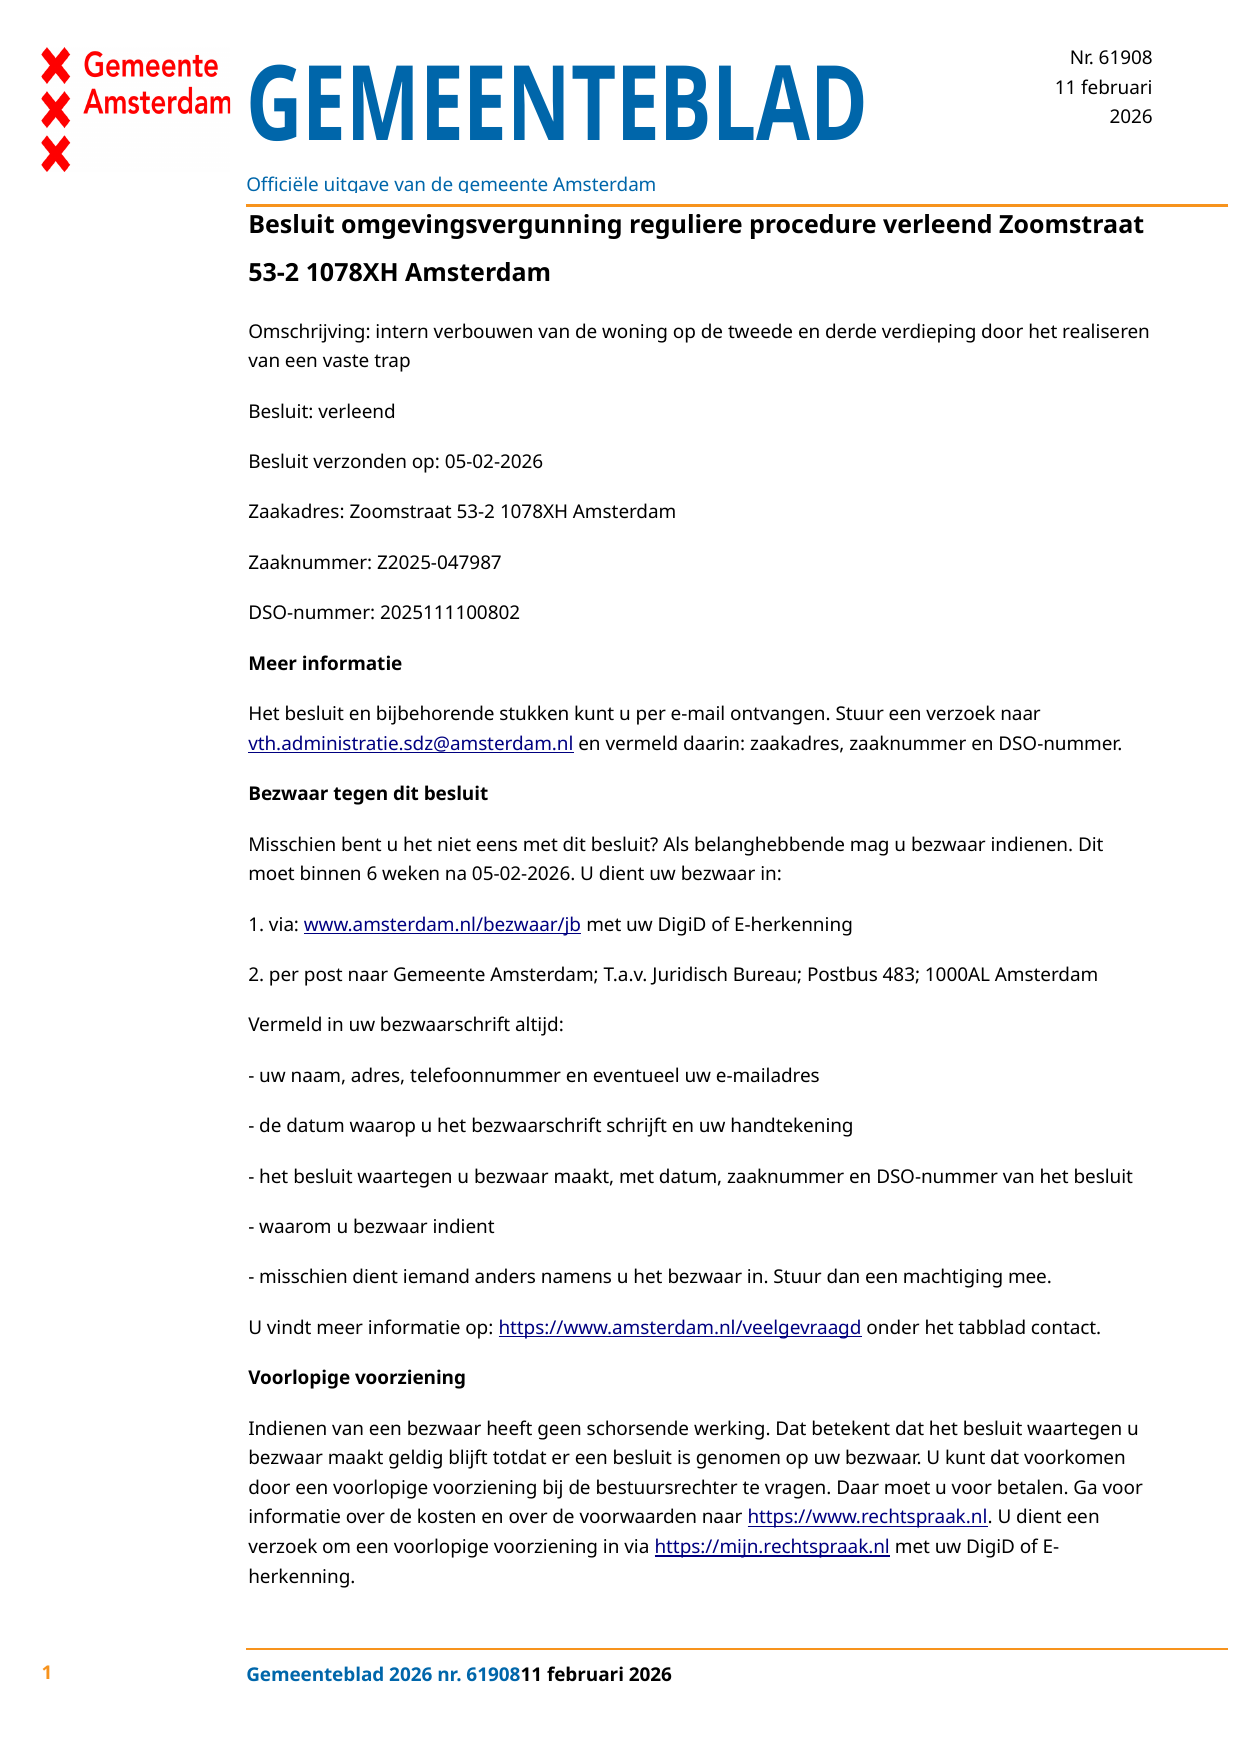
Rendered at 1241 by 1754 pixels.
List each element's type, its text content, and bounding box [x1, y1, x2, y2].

text - de datum waarop u het bezwaarschrift schrijft en uw handtekening [248, 1112, 1152, 1138]
text Misschien bent u het niet eens met dit besluit? Als belanghebbende mag u bezwaar indienen. Dit moet binnen 6 weken na 05-02-2026. U dient uw bezwaar in: [248, 831, 1152, 886]
text Besluit verzonden op: 05-02-2026 [248, 448, 1152, 474]
text Voorlopige voorziening [248, 1364, 1152, 1390]
text DSO-nummer: 2025111100802 [248, 599, 1152, 625]
text Omschrijving: intern verbouwen van de woning op de tweede en derde verdieping door het realiseren van een vaste trap [248, 318, 1152, 373]
text Vermeld in uw bezwaarschrift altijd: [248, 1012, 1152, 1037]
text - uw naam, adres, telefoonnummer en eventueel uw e-mailadres [248, 1062, 1152, 1088]
text Zaakadres: Zoomstraat 53-2 1078XH Amsterdam [248, 499, 1152, 524]
text Indienen van een bezwaar heeft geen schorsende werking. Dat betekent dat het besluit waartegen u bezwaar maakt geldig blijft totdat er een besluit is genomen op uw bezwaar. U kunt dat voorkomen door een voorlopige voorziening bij de bestuursrechter te vragen. Daar moet u voor betalen. Ga voor informatie over de kosten en over de voorwaarden naar https://www.rechtspraak.nl. U dient een verzoek om een voorlopige voorziening in via https://mijn.rechtspraak.nl met uw DigiD of E-herkenning. [248, 1415, 1152, 1589]
text - waarom u bezwaar indient [248, 1213, 1152, 1239]
text Meer informatie [248, 650, 1152, 676]
text Besluit: verleend [248, 398, 1152, 424]
text Zaaknummer: Z2025-047987 [248, 549, 1152, 575]
text - misschien dient iemand anders namens u het bezwaar in. Stuur dan een machtiging mee. [248, 1264, 1152, 1289]
picture [41, 47, 231, 172]
text - het besluit waartegen u bezwaar maakt, met datum, zaaknummer en DSO-nummer van het besluit [248, 1163, 1152, 1189]
text 2. per post naar Gemeente Amsterdam; T.a.v. Juridisch Bureau; Postbus 483; 1000AL Amsterdam [248, 961, 1152, 987]
text 1. via: www.amsterdam.nl/bezwaar/jb met uw DigiD of E-herkenning [248, 911, 1152, 937]
text U vindt meer informatie op: https://www.amsterdam.nl/veelgevraagd onder het tabblad contact. [248, 1314, 1152, 1340]
text Bezwaar tegen dit besluit [248, 780, 1152, 806]
text Het besluit en bijbehorende stukken kunt u per e-mail ontvangen. Stuur een verzoek naar vth.administratie.sdz@amsterdam.nl en vermeld daarin: zaakadres, zaaknummer en DSO-nummer. [248, 700, 1152, 756]
text Besluit omgevingsvergunning reguliere procedure verleend Zoomstraat 53-2 1078XH Amsterdam [248, 207, 1152, 288]
